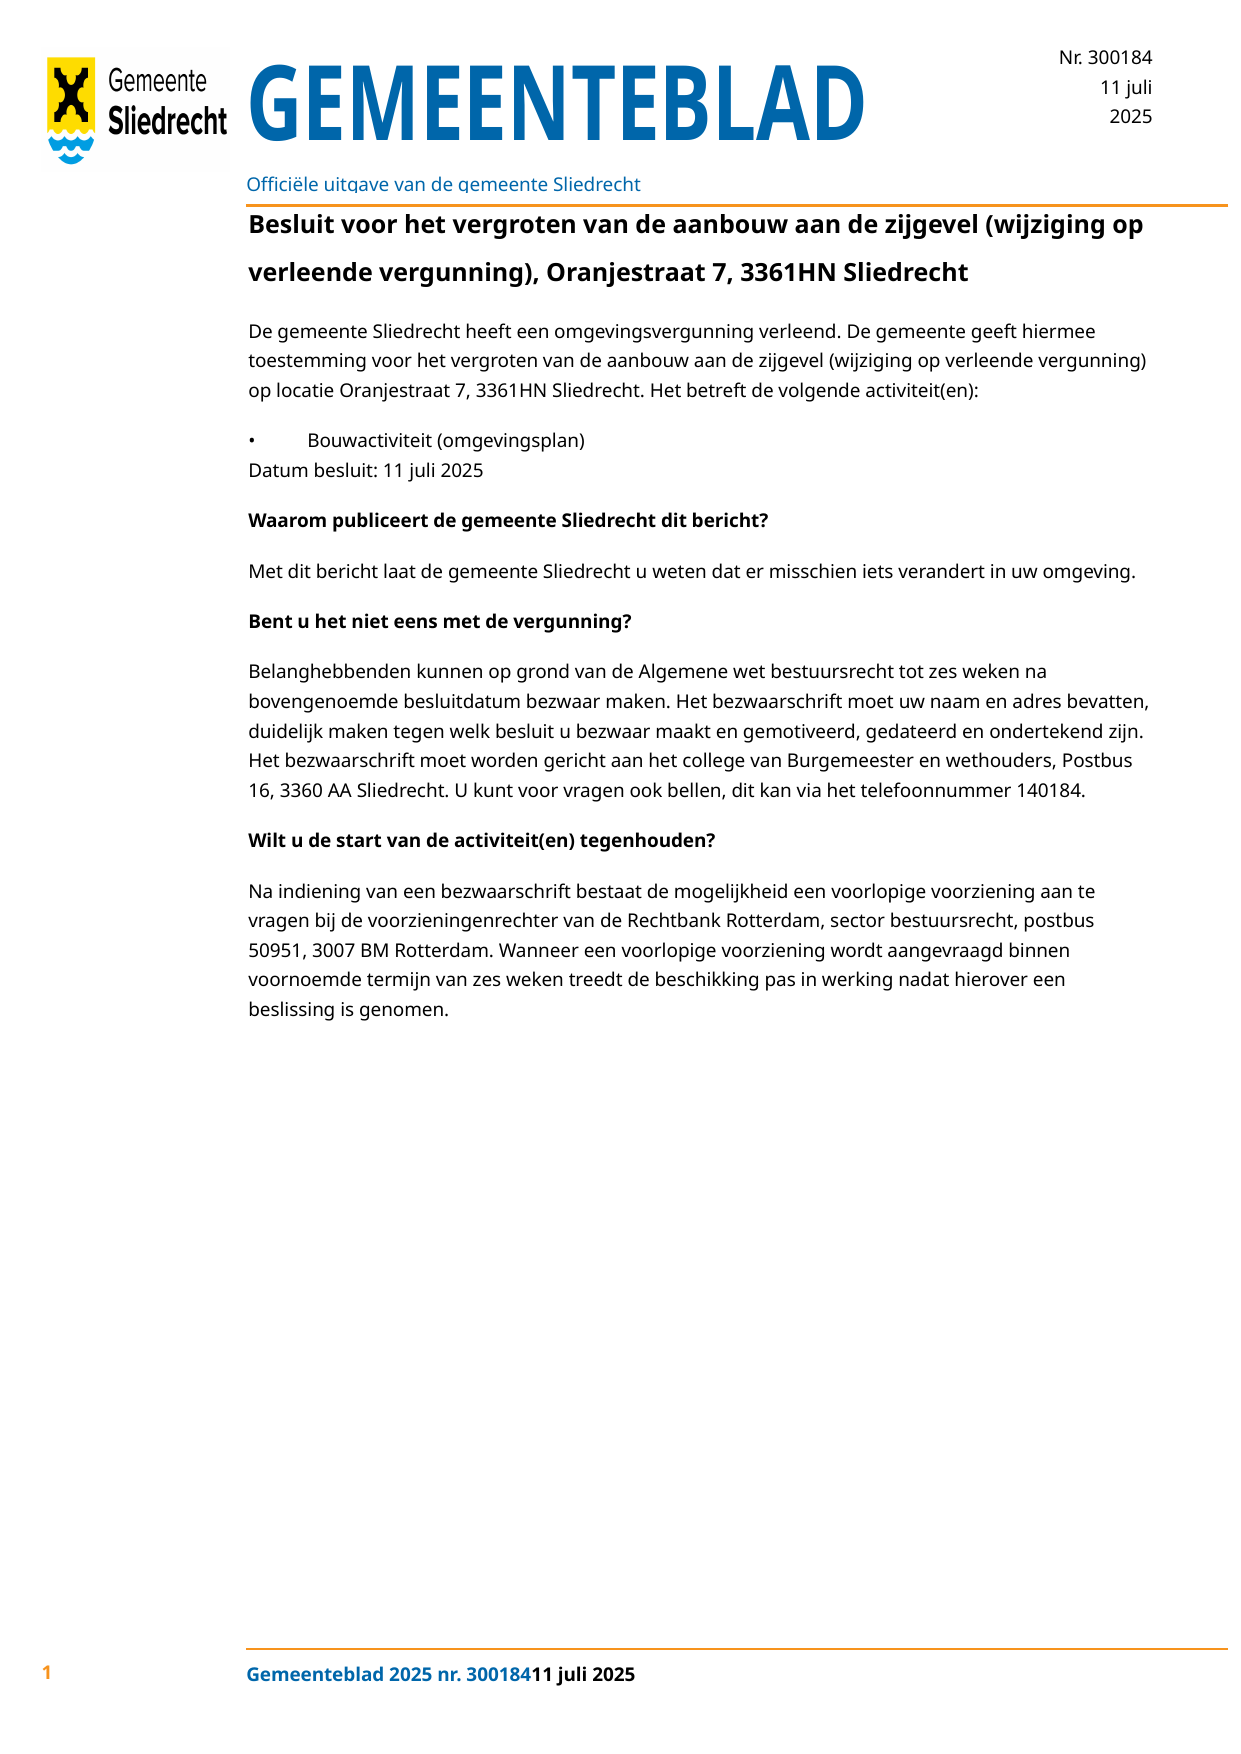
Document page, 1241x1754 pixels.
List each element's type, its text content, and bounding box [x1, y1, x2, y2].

text Met dit bericht laat de gemeente Sliedrecht u weten dat er misschien iets verandert in uw omgeving. [248, 558, 1152, 584]
text Belanghebbenden kunnen op grond van de Algemene wet bestuursrecht tot zes weken na bovengenoemde besluitdatum bezwaar maken. Het bezwaarschrift moet uw naam en adres bevatten, duidelijk maken tegen welk besluit u bezwaar maakt en gemotiveerd, gedateerd en ondertekend zijn. Het bezwaarschrift moet worden gericht aan het college van Burgemeester en wethouders, Postbus 16, 3360 AA Sliedrecht. U kunt voor vragen ook bellen, dit kan via het telefoonnummer 140184. [248, 659, 1152, 803]
text Bent u het niet eens met de vergunning? [248, 608, 1152, 634]
text Waarom publiceert de gemeente Sliedrecht dit bericht? [248, 507, 1152, 533]
text Na indiening van een bezwaarschrift bestaat de mogelijkheid een voorlopige voorziening aan te vragen bij de voorzieningenrechter van de Rechtbank Rotterdam, sector bestuursrecht, postbus 50951, 3007 BM Rotterdam. Wanneer een voorlopige voorziening wordt aangevraagd binnen voornoemde termijn van zes weken treedt de beschikking pas in werking nadat hierover een beslissing is genomen. [248, 878, 1152, 1022]
text Datum besluit: 11 juli 2025 [248, 457, 1152, 483]
text Wilt u de start van de activiteit(en) tegenhouden? [248, 827, 1152, 853]
text De gemeente Sliedrecht heeft een omgevingsvergunning verleend. De gemeente geeft hiermee toestemming voor het vergroten van de aanbouw aan de zijgevel (wijziging op verleende vergunning) op locatie Oranjestraat 7, 3361HN Sliedrecht. Het betreft de volgende activiteit(en): [248, 318, 1152, 403]
picture [41, 47, 231, 172]
text Besluit voor het vergroten van de aanbouw aan de zijgevel (wijziging op verleende vergunning), Oranjestraat 7, 3361HN Sliedrecht [248, 207, 1152, 288]
list Bouwactiviteit (omgevingsplan) [248, 427, 1152, 453]
